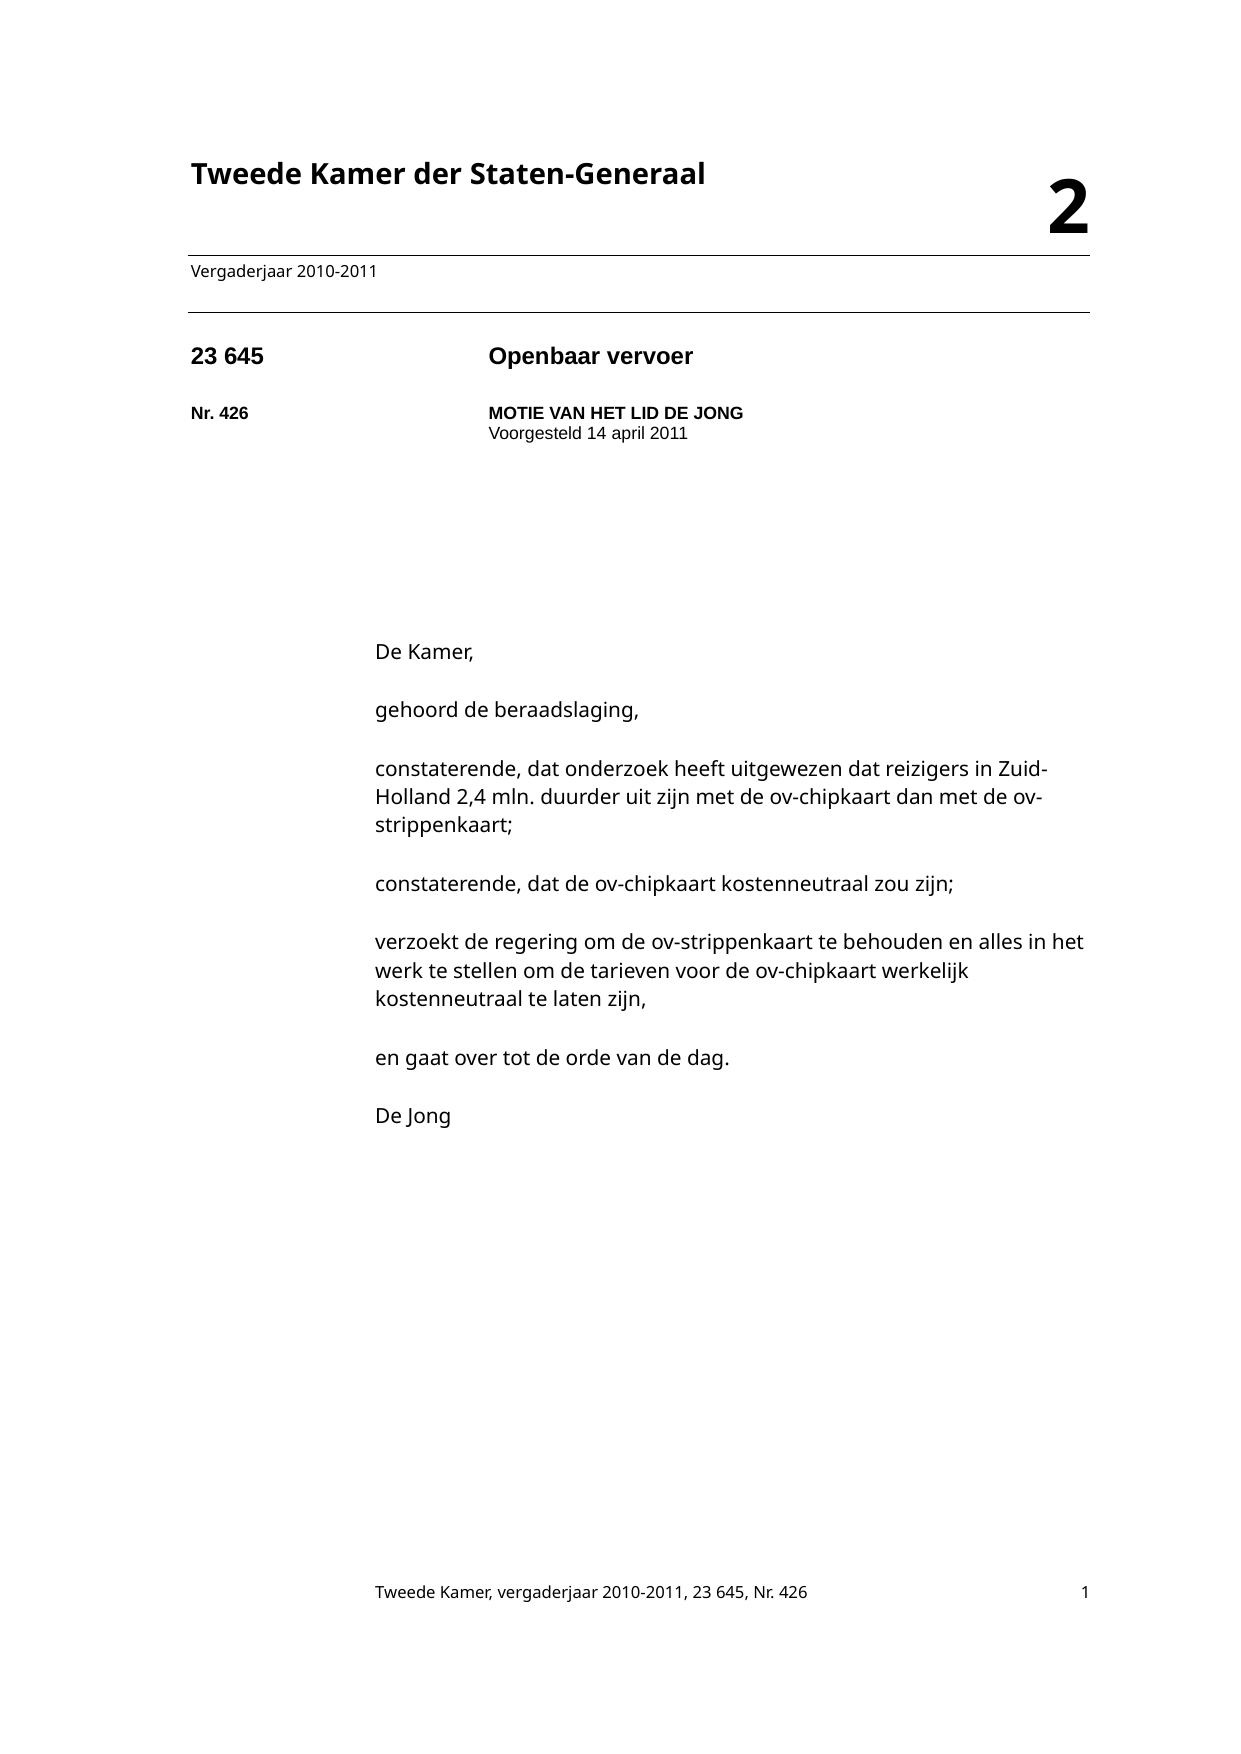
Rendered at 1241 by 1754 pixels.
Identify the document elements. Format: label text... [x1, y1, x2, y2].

text De Jong [375, 1101, 1090, 1130]
text en gaat over tot de orde van de dag. [375, 1043, 1090, 1071]
text verzoekt de regering om de ov-strippenkaart te behouden en alles in het werk te stellen om de tarieven voor de ov-chipkaart werkelijk kostenneutraal te laten zijn, [375, 927, 1090, 1013]
table_cell 23 645 [188, 339, 485, 399]
text constaterende, dat de ov-chipkaart kostenneutraal zou zijn; [375, 869, 1090, 897]
table_header 2 [910, 150, 1090, 255]
table_cell [485, 313, 1090, 339]
table_cell Openbaar vervoer [485, 339, 1090, 399]
table_cell Nr. 426 [188, 399, 485, 518]
table_cell [485, 256, 1090, 312]
table_cell MOTIE VAN HET LID DE JONG Voorgesteld 14 april 2011 [485, 399, 1090, 518]
table_cell [188, 313, 485, 339]
text constaterende, dat onderzoek heeft uitgewezen dat reizigers in Zuid-Holland 2,4 mln. duurder uit zijn met de ov-chipkaart dan met de ov-strippenkaart; [375, 754, 1090, 839]
text gehoord de beraadslaging, [375, 695, 1090, 724]
table_cell Vergaderjaar 2010-2011 [188, 256, 485, 312]
table_header Tweede Kamer der Staten-Generaal [188, 150, 909, 255]
text De Kamer, [375, 637, 1090, 665]
